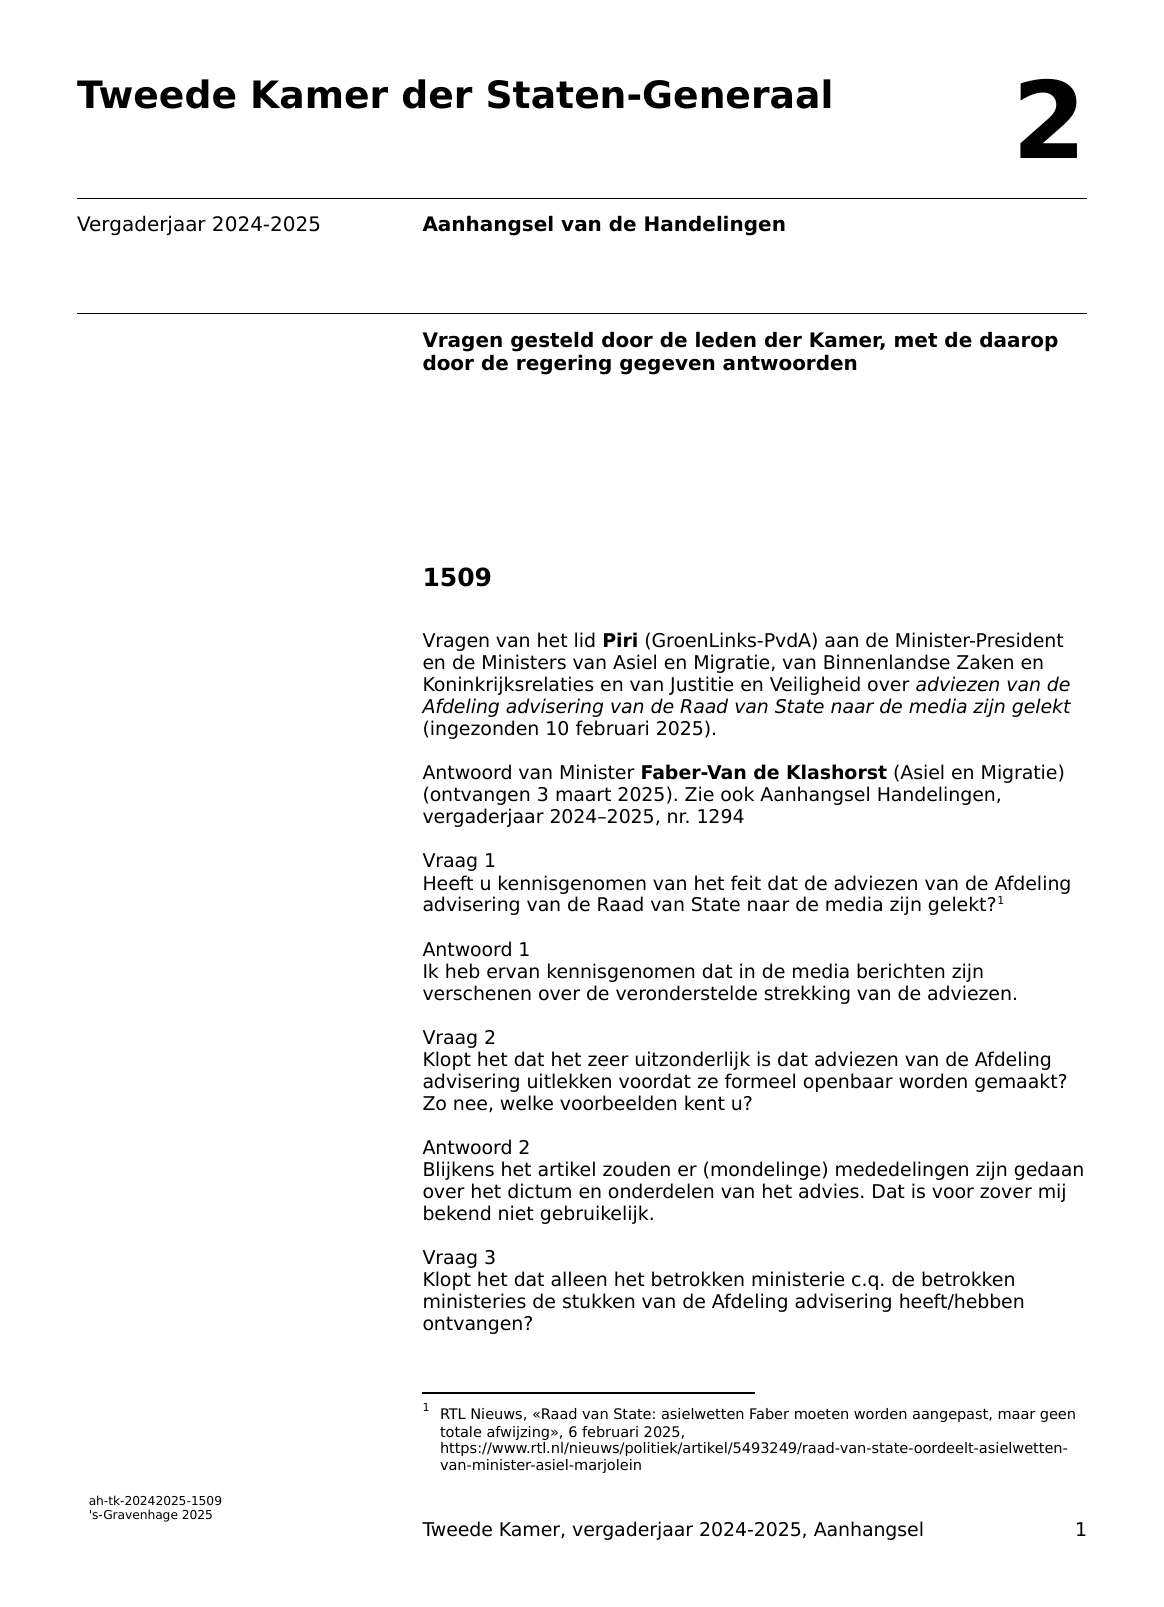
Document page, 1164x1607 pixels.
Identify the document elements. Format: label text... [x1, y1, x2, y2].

table_header 2 [886, 59, 1087, 198]
text Vraag 3 [422, 1247, 1087, 1269]
text Heeft u kennisgenomen van het feit dat de adviezen van de Afdeling advisering van de Raad van State naar de media zijn gelekt? [422, 872, 1087, 916]
text Ik heb ervan kennisgenomen dat in de media berichten zijn verschenen over de veronderstelde strekking van de adviezen. [422, 961, 1087, 1004]
table_header Tweede Kamer der Staten-Generaal [77, 59, 886, 198]
text Antwoord van Minister Faber-Van de Klashorst (Asiel en Migratie) (ontvangen 3 maart 2025). Zie ook Aanhangsel Handelingen, vergaderjaar 2024–2025, nr. 1294 [422, 762, 1087, 828]
table_cell Vergaderjaar 2024-2025 [77, 199, 422, 313]
text Klopt het dat alleen het betrokken ministerie c.q. de betrokken ministeries de stukken van de Afdeling advisering heeft/hebben ontvangen? [422, 1269, 1087, 1335]
text ah-tk-20242025-1509 [88, 1494, 323, 1508]
text 1509 [422, 563, 1087, 592]
text Antwoord 1 [422, 938, 1087, 961]
table_cell Aanhangsel van de Handelingen [422, 199, 1087, 313]
text Antwoord 2 [422, 1137, 1087, 1159]
text 's-Gravenhage 2025 [88, 1508, 323, 1522]
text RTL Nieuws, «Raad van State: asielwetten Faber moeten worden aangepast, maar geen totale afwijzing», 6 februari 2025, https://www.rtl.nl/nieuws/politiek/artikel/5493249/raad-van-state-oordeelt-asielwetten-van-minister-asiel-marjolein [422, 1402, 1087, 1474]
table_cell [77, 314, 422, 375]
text Vragen van het lid Piri (GroenLinks-PvdA) aan de Minister-President en de Ministers van Asiel en Migratie, van Binnenlandse Zaken en Koninkrijksrelaties en van Justitie en Veiligheid over adviezen van de Afdeling advisering van de Raad van State naar de media zijn gelekt (ingezonden 10 februari 2025). [422, 630, 1087, 740]
text Blijkens het artikel zouden er (mondelinge) mededelingen zijn gedaan over het dictum en onderdelen van het advies. Dat is voor zover mij bekend niet gebruikelijk. [422, 1159, 1087, 1225]
text Vraag 2 [422, 1027, 1087, 1049]
text Vraag 1 [422, 850, 1087, 872]
table_cell Vragen gesteld door de leden der Kamer, met de daarop door de regering gegeven antwoorden [422, 314, 1087, 375]
text Klopt het dat het zeer uitzonderlijk is dat adviezen van de Afdeling advisering uitlekken voordat ze formeel openbaar worden gemaakt? Zo nee, welke voorbeelden kent u? [422, 1049, 1087, 1114]
